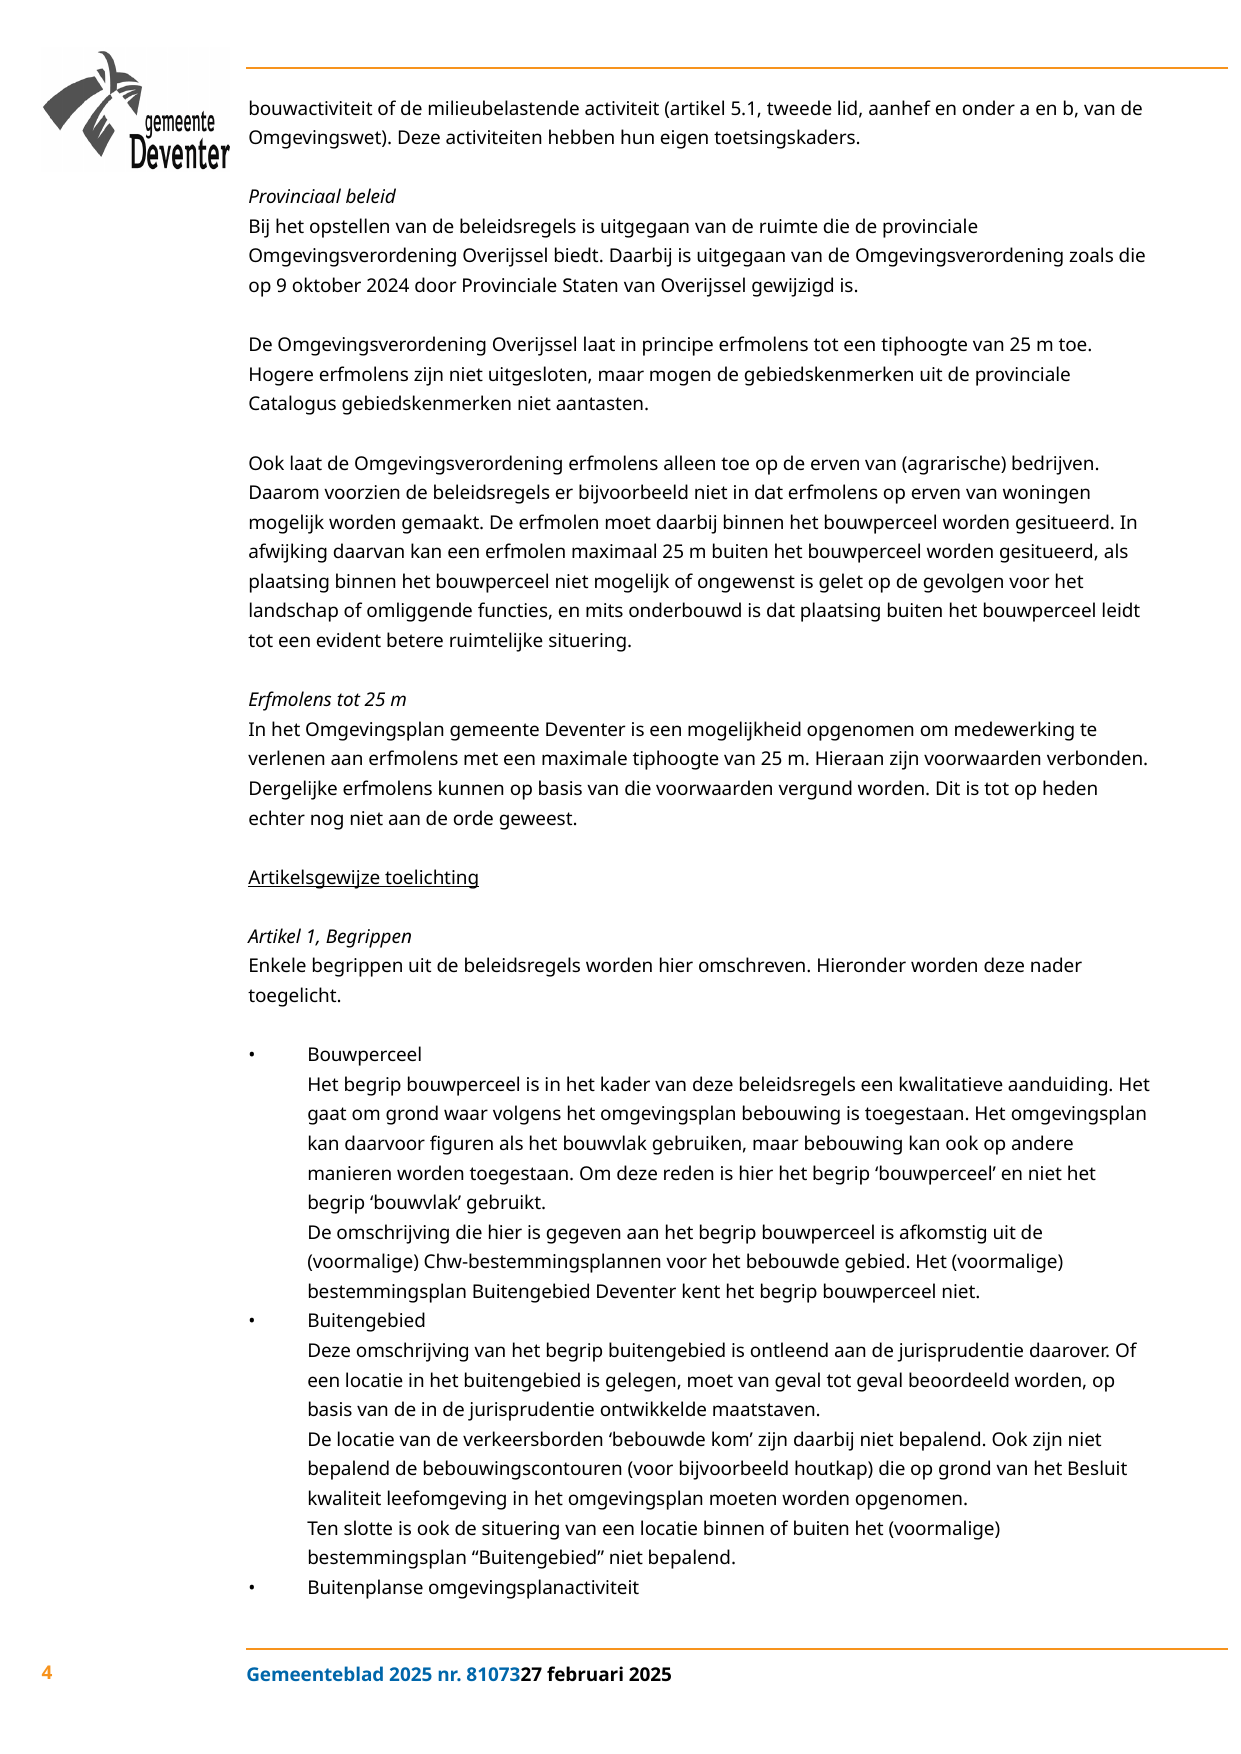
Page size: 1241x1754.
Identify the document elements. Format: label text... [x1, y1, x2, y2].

list De locatie van de verkeersborden ‘bebouwde kom’ zijn daarbij niet bepalend. Ook zijn niet bepalend de bebouwingscontouren (voor bijvoorbeeld houtkap) die op grond van het Besluit kwaliteit leefomgeving in het omgevingsplan moeten worden opgenomen. [248, 1426, 1152, 1511]
list Bouwperceel [248, 1041, 1152, 1067]
list Het begrip bouwperceel is in het kader van deze beleidsregels een kwalitatieve aanduiding. Het gaat om grond waar volgens het omgevingsplan bebouwing is toegestaan. Het omgevingsplan kan daarvoor figuren als het bouwvlak gebruiken, maar bebouwing kan ook op andere manieren worden toegestaan. Om deze reden is hier het begrip ‘bouwperceel’ en niet het begrip ‘bouwvlak’ gebruikt. [248, 1071, 1152, 1215]
text In het Omgevingsplan gemeente Deventer is een mogelijkheid opgenomen om medewerking te verlenen aan erfmolens met een maximale tiphoogte van 25 m. Hieraan zijn voorwaarden verbonden. Dergelijke erfmolens kunnen op basis van die voorwaarden vergund worden. Dit is tot op heden echter nog niet aan de orde geweest. [248, 716, 1152, 831]
list Deze omschrijving van het begrip buitengebied is ontleend aan de jurisprudentie daarover. Of een locatie in het buitengebied is gelegen, moet van geval tot geval beoordeeld worden, op basis van de in de jurisprudentie ontwikkelde maatstaven. [248, 1337, 1152, 1422]
list Buitenplanse omgevingsplanactiviteit [248, 1574, 1152, 1600]
list Ten slotte is ook de situering van een locatie binnen of buiten het (voormalige) bestemmingsplan “Buitengebied” niet bepalend. [248, 1515, 1152, 1570]
text De Omgevingsverordening Overijssel laat in principe erfmolens tot een tiphoogte van 25 m toe. Hogere erfmolens zijn niet uitgesloten, maar mogen de gebiedskenmerken uit de provinciale Catalogus gebiedskenmerken niet aantasten. [248, 331, 1152, 416]
list Buitengebied [248, 1308, 1152, 1333]
text Ook laat de Omgevingsverordening erfmolens alleen toe op de erven van (agrarische) bedrijven. Daarom voorzien de beleidsregels er bijvoorbeeld niet in dat erfmolens op erven van woningen mogelijk worden gemaakt. De erfmolen moet daarbij binnen het bouwperceel worden gesitueerd. In afwijking daarvan kan een erfmolen maximaal 25 m buiten het bouwperceel worden gesitueerd, als plaatsing binnen het bouwperceel niet mogelijk of ongewenst is gelet op de gevolgen voor het landschap of omliggende functies, en mits onderbouwd is dat plaatsing buiten het bouwperceel leidt tot een evident betere ruimtelijke situering. [248, 450, 1152, 653]
text bouwactiviteit of de milieubelastende activiteit (artikel 5.1, tweede lid, aanhef en onder a en b, van de Omgevingswet). Deze activiteiten hebben hun eigen toetsingskaders. [248, 95, 1152, 150]
text Enkele begrippen uit de beleidsregels worden hier omschreven. Hieronder worden deze nader toegelicht. [248, 953, 1152, 1008]
text Artikelsgewijze toelichting [248, 864, 1152, 890]
text Bij het opstellen van de beleidsregels is uitgegaan van de ruimte die de provinciale Omgevingsverordening Overijssel biedt. Daarbij is uitgegaan van de Omgevingsverordening zoals die op 9 oktober 2024 door Provinciale Staten van Overijssel gewijzigd is. [248, 213, 1152, 298]
text Erfmolens tot 25 m [248, 686, 1152, 712]
picture [41, 47, 231, 172]
text Artikel 1, Begrippen [248, 923, 1152, 949]
text Provinciaal beleid [248, 183, 1152, 209]
list De omschrijving die hier is gegeven aan het begrip bouwperceel is afkomstig uit de (voormalige) Chw-bestemmingsplannen voor het bebouwde gebied. Het (voormalige) bestemmingsplan Buitengebied Deventer kent het begrip bouwperceel niet. [248, 1219, 1152, 1304]
